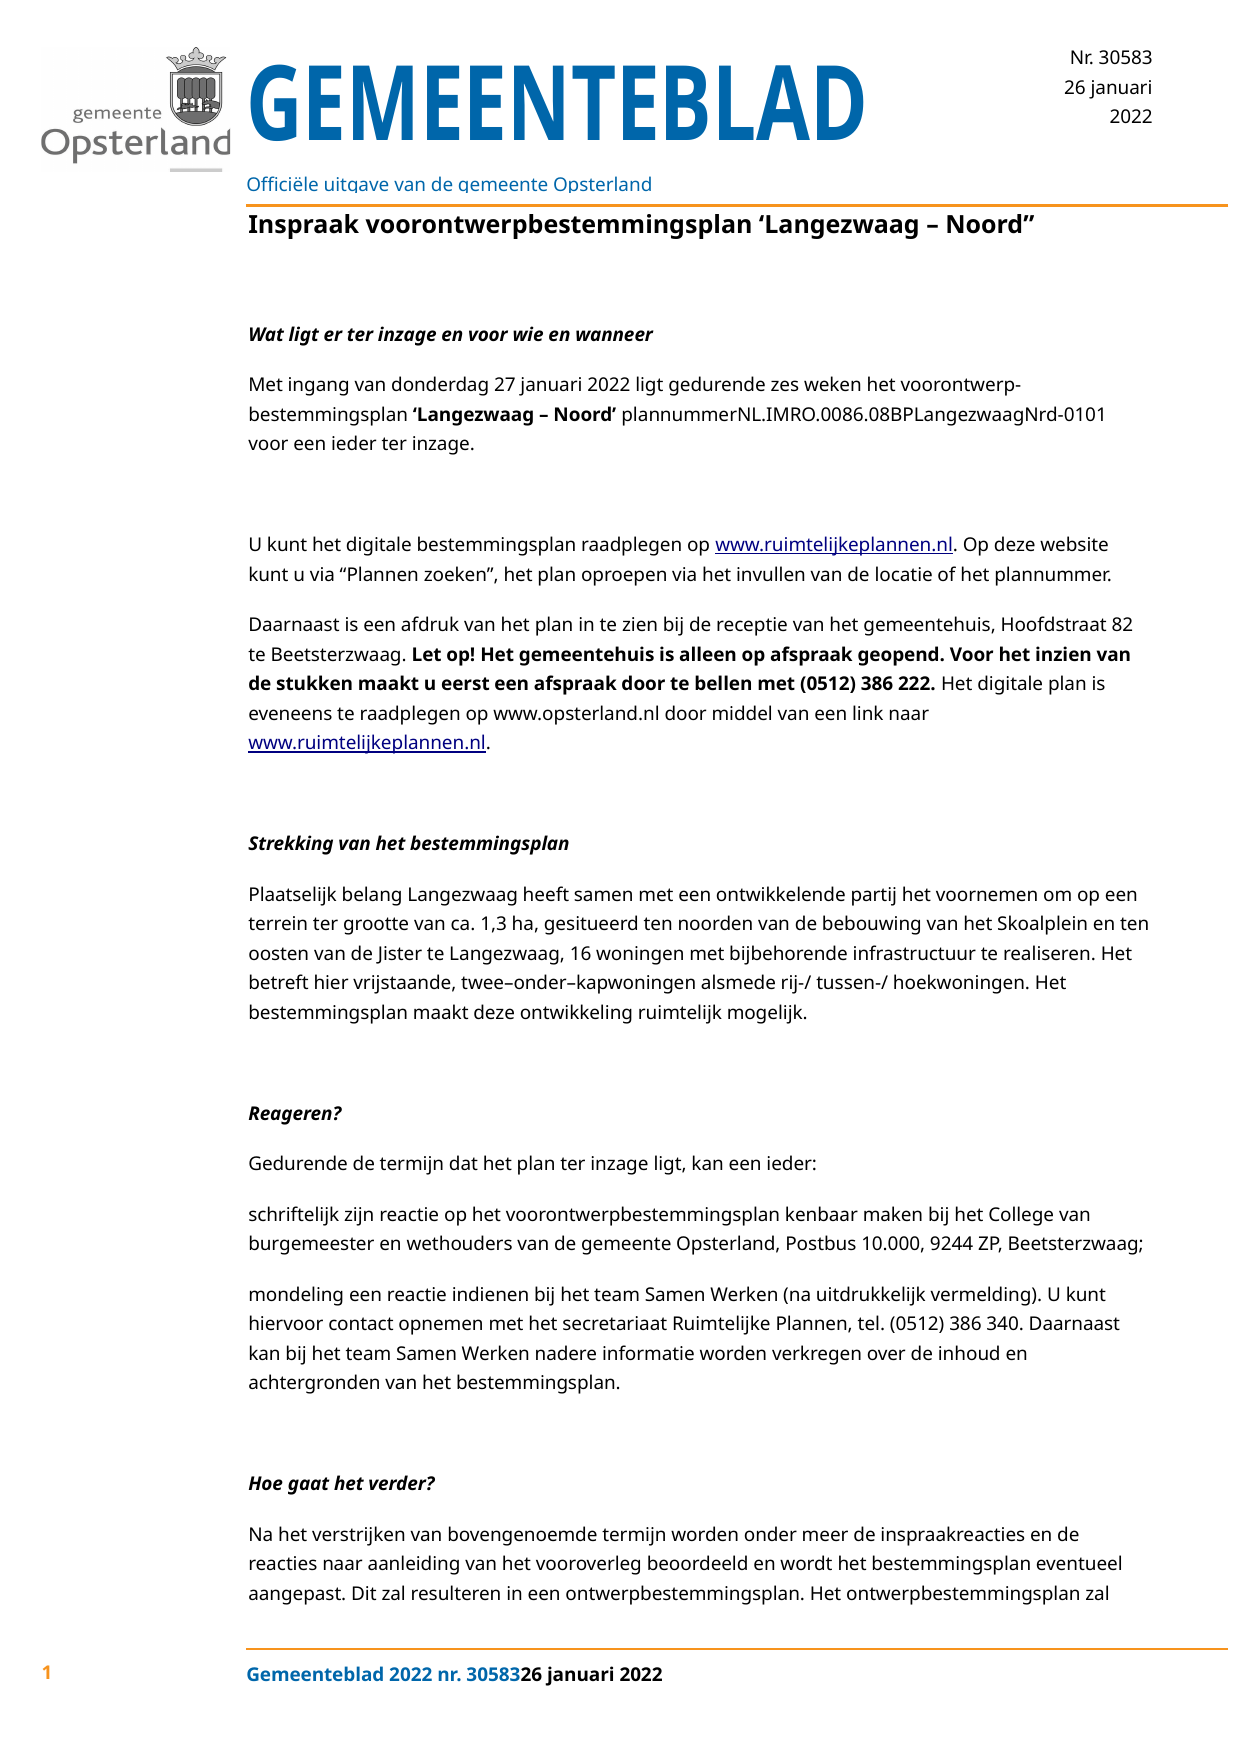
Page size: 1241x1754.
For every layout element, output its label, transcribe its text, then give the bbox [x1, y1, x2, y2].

text Daarnaast is een afdruk van het plan in te zien bij de receptie van het gemeentehuis, Hoofdstraat 82 te Beetsterzwaag. Let op! Het gemeentehuis is alleen op afspraak geopend. Voor het inzien van de stukken maakt u eerst een afspraak door te bellen met (0512) 386 222. Het digitale plan is eveneens te raadplegen op www.opsterland.nl door middel van een link naar www.ruimtelijkeplannen.nl. [248, 611, 1152, 755]
text Na het verstrijken van bovengenoemde termijn worden onder meer de inspraakreacties en de reacties naar aanleiding van het vooroverleg beoordeeld en wordt het bestemmingsplan eventueel aangepast. Dit zal resulteren in een ontwerpbestemmingsplan. Het ontwerpbestemmingsplan zal [248, 1521, 1152, 1606]
text Plaatselijk belang Langezwaag heeft samen met een ontwikkelende partij het voornemen om op een terrein ter grootte van ca. 1,3 ha, gesitueerd ten noorden van de bebouwing van het Skoalplein en ten oosten van de Jister te Langezwaag, 16 woningen met bijbehorende infrastructuur te realiseren. Het betreft hier vrijstaande, twee–onder–kapwoningen alsmede rij-/ tussen-/ hoekwoningen. Het bestemmingsplan maakt deze ontwikkeling ruimtelijk mogelijk. [248, 881, 1152, 1025]
text Met ingang van donderdag 27 januari 2022 ligt gedurende zes weken het voorontwerp-bestemmingsplan ‘Langezwaag – Noord’ plannummerNL.IMRO.0086.08BPLangezwaagNrd-0101 voor een ieder ter inzage. [248, 371, 1152, 456]
picture [41, 47, 231, 172]
text Wat ligt er ter inzage en voor wie en wanneer [248, 321, 1152, 346]
text Inspraak voorontwerpbestemmingsplan ‘Langezwaag – Noord” [248, 207, 1152, 241]
text Gedurende de termijn dat het plan ter inzage ligt, kan een ieder: [248, 1150, 1152, 1176]
text Hoe gaat het verder? [248, 1470, 1152, 1496]
text Strekking van het bestemmingsplan [248, 830, 1152, 856]
text mondeling een reactie indienen bij het team Samen Werken (na uitdrukkelijk vermelding). U kunt hiervoor contact opnemen met het secretariaat Ruimtelijke Plannen, tel. (0512) 386 340. Daarnaast kan bij het team Samen Werken nadere informatie worden verkregen over de inhoud en achtergronden van het bestemmingsplan. [248, 1281, 1152, 1395]
text U kunt het digitale bestemmingsplan raadplegen op www.ruimtelijkeplannen.nl. Op deze website kunt u via “Plannen zoeken”, het plan oproepen via het invullen van de locatie of het plannummer. [248, 531, 1152, 586]
text Reageren? [248, 1100, 1152, 1126]
text schriftelijk zijn reactie op het voorontwerpbestemmingsplan kenbaar maken bij het College van burgemeester en wethouders van de gemeente Opsterland, Postbus 10.000, 9244 ZP, Beetsterzwaag; [248, 1201, 1152, 1256]
